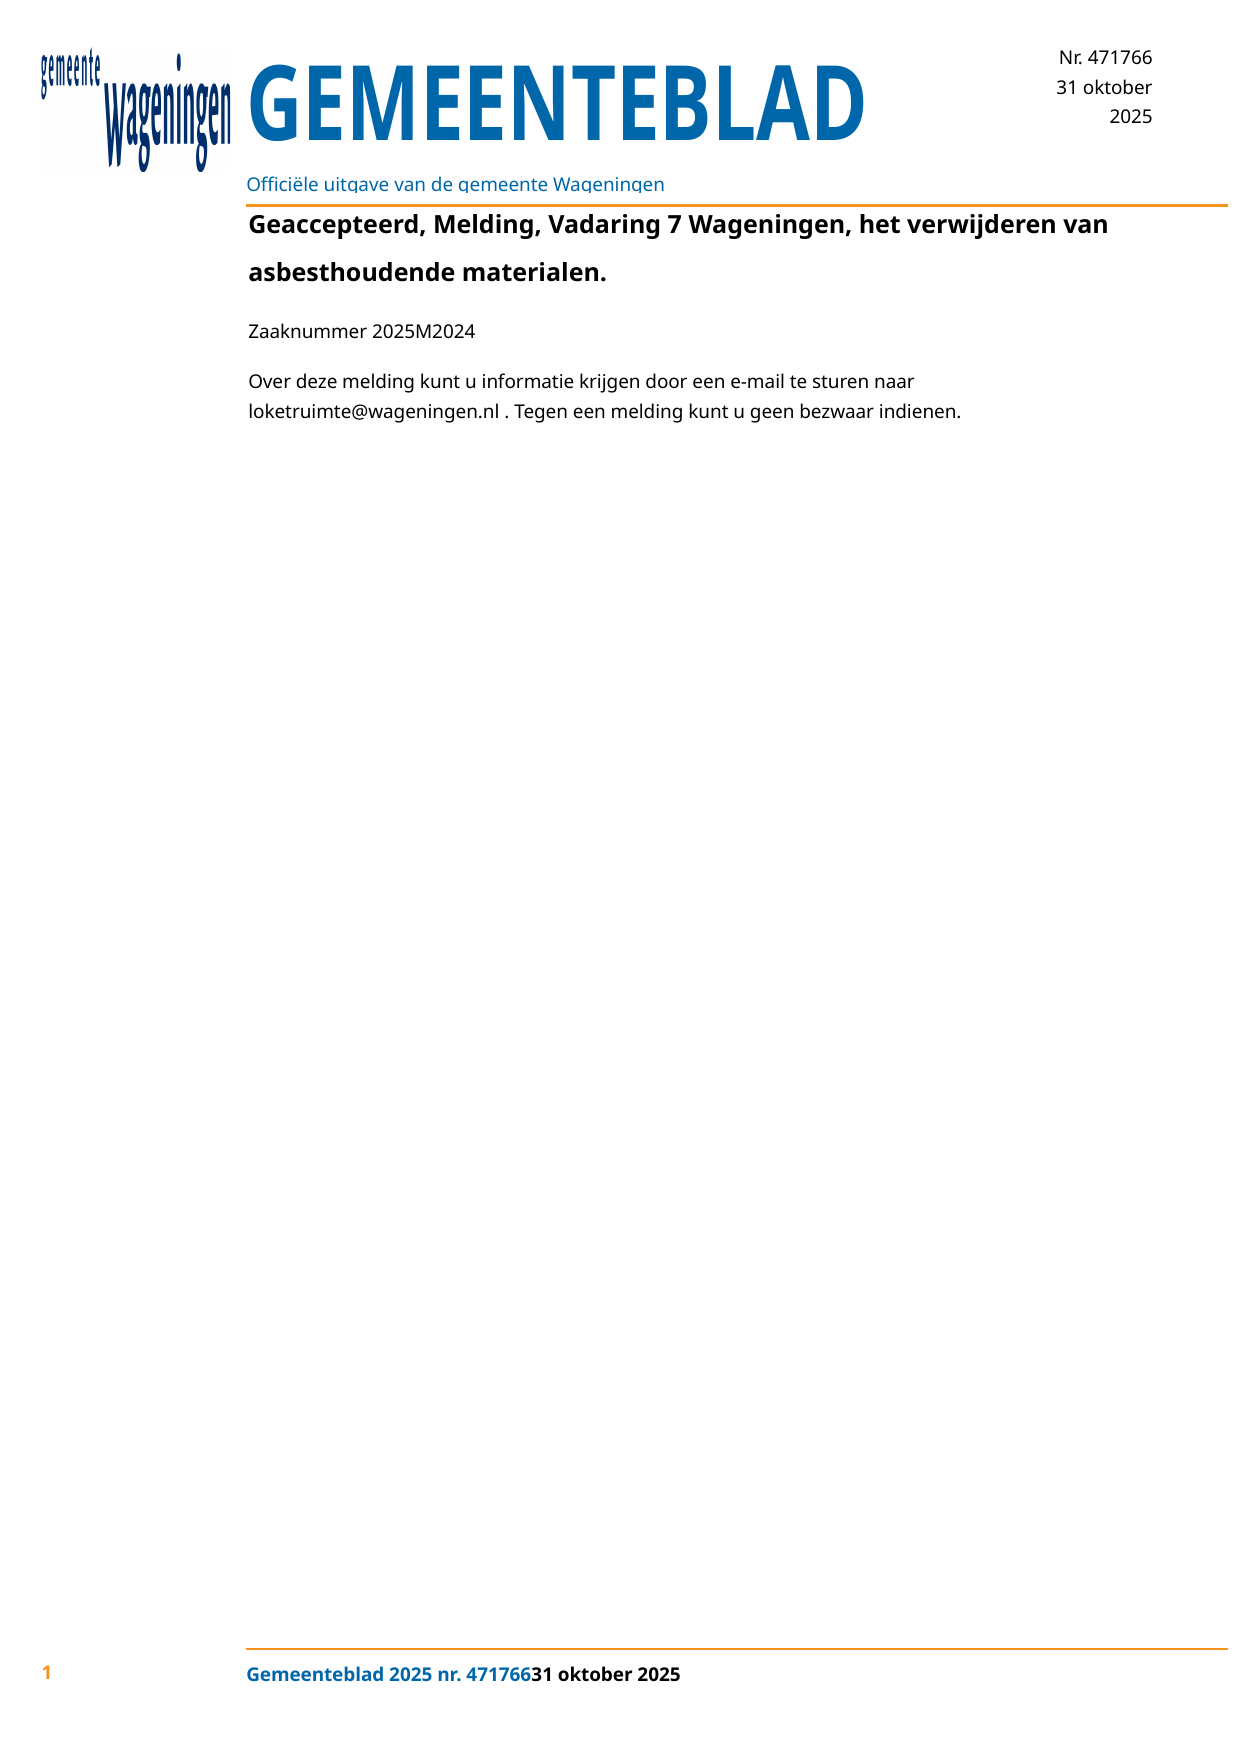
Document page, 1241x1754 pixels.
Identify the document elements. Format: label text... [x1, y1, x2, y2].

text Over deze melding kunt u informatie krijgen door een e-mail te sturen naar loketruimte@wageningen.nl . Tegen een melding kunt u geen bezwaar indienen. [248, 368, 1152, 424]
picture [41, 47, 231, 172]
text Geaccepteerd, Melding, Vadaring 7 Wageningen, het verwijderen van asbesthoudende materialen. [248, 207, 1152, 288]
text Zaaknummer 2025M2024 [248, 318, 1152, 344]
